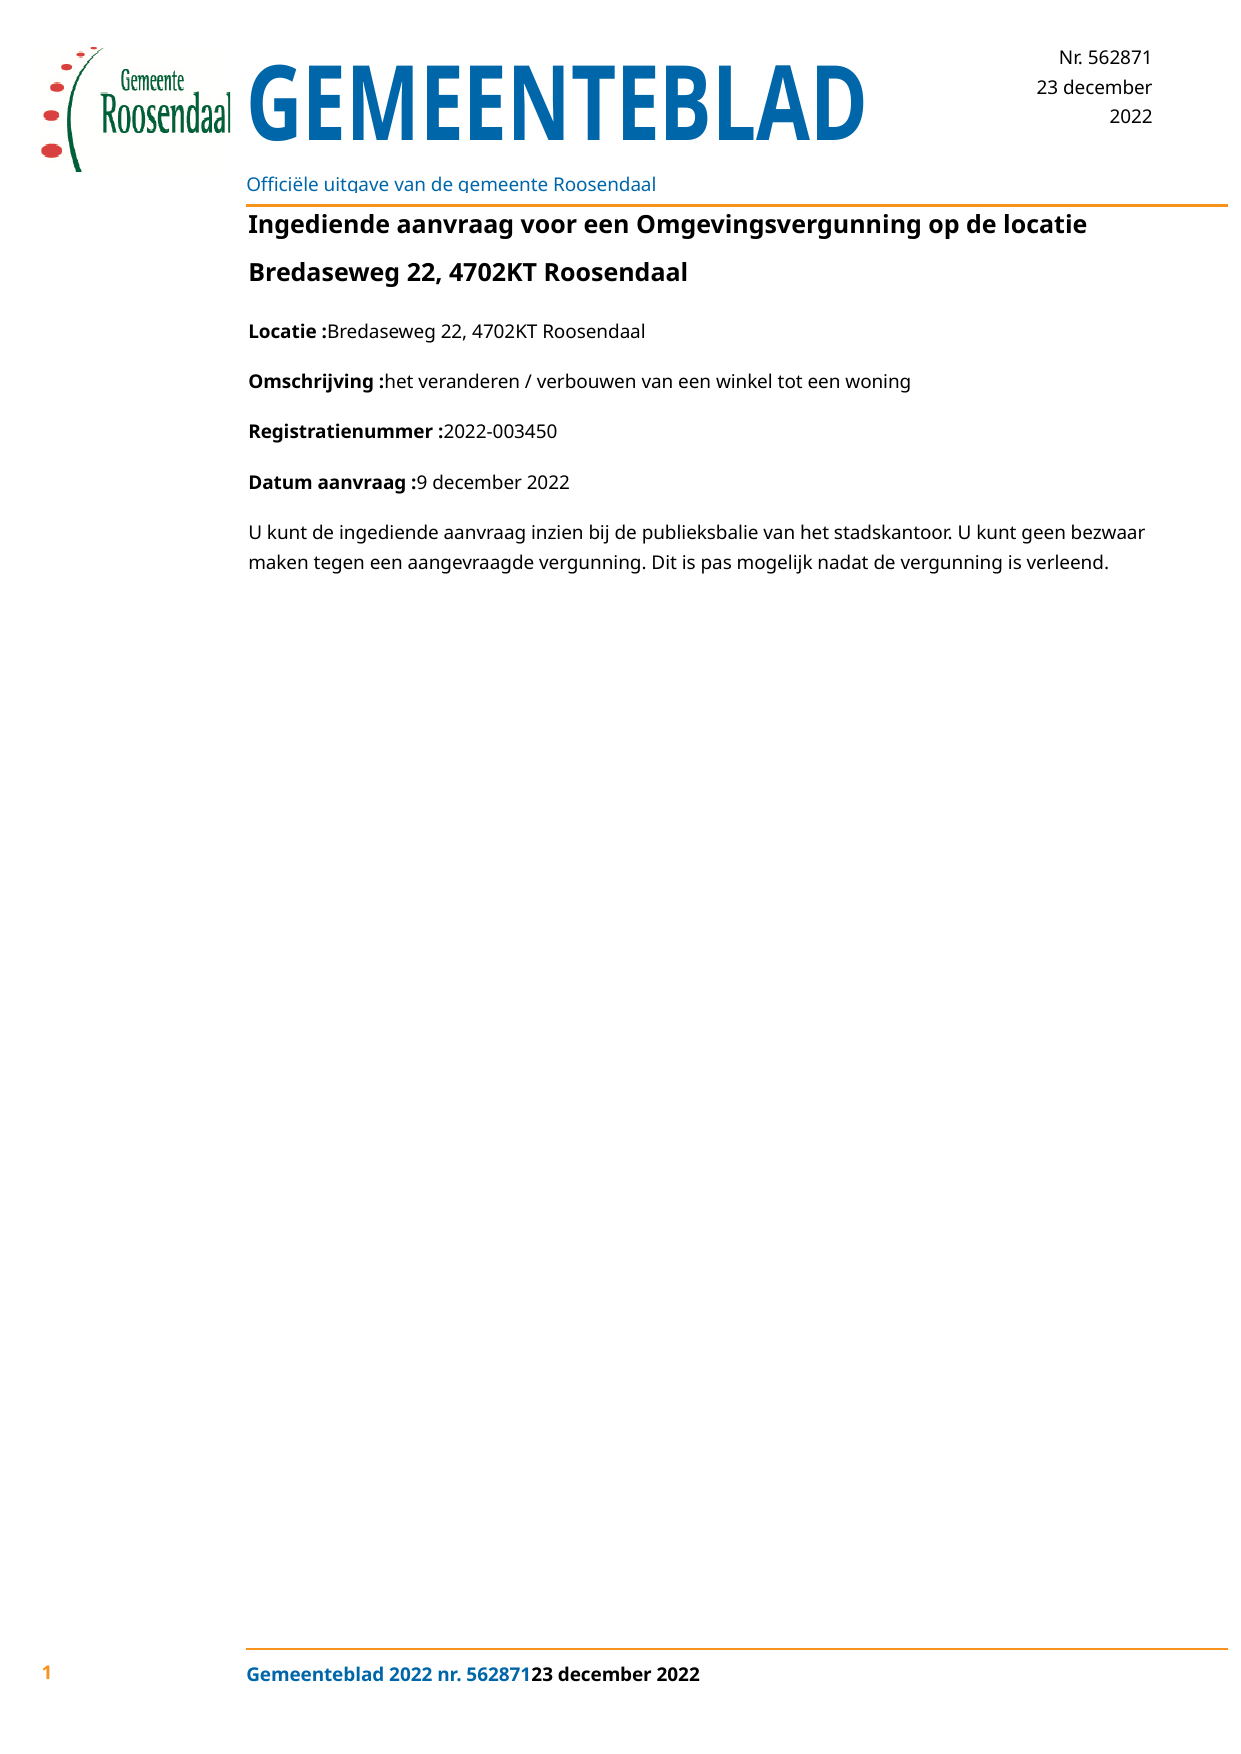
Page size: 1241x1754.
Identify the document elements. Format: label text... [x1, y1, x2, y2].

text Ingediende aanvraag voor een Omgevingsvergunning op de locatie Bredaseweg 22, 4702KT Roosendaal [248, 207, 1152, 288]
text Registratienummer :2022-003450 [248, 419, 1152, 444]
text Datum aanvraag :9 december 2022 [248, 469, 1152, 495]
text Locatie :Bredaseweg 22, 4702KT Roosendaal [248, 318, 1152, 344]
text U kunt de ingediende aanvraag inzien bij de publieksbalie van het stadskantoor. U kunt geen bezwaar maken tegen een aangevraagde vergunning. Dit is pas mogelijk nadat de vergunning is verleend. [248, 519, 1152, 575]
picture [41, 47, 231, 172]
text Omschrijving :het veranderen / verbouwen van een winkel tot een woning [248, 368, 1152, 394]
